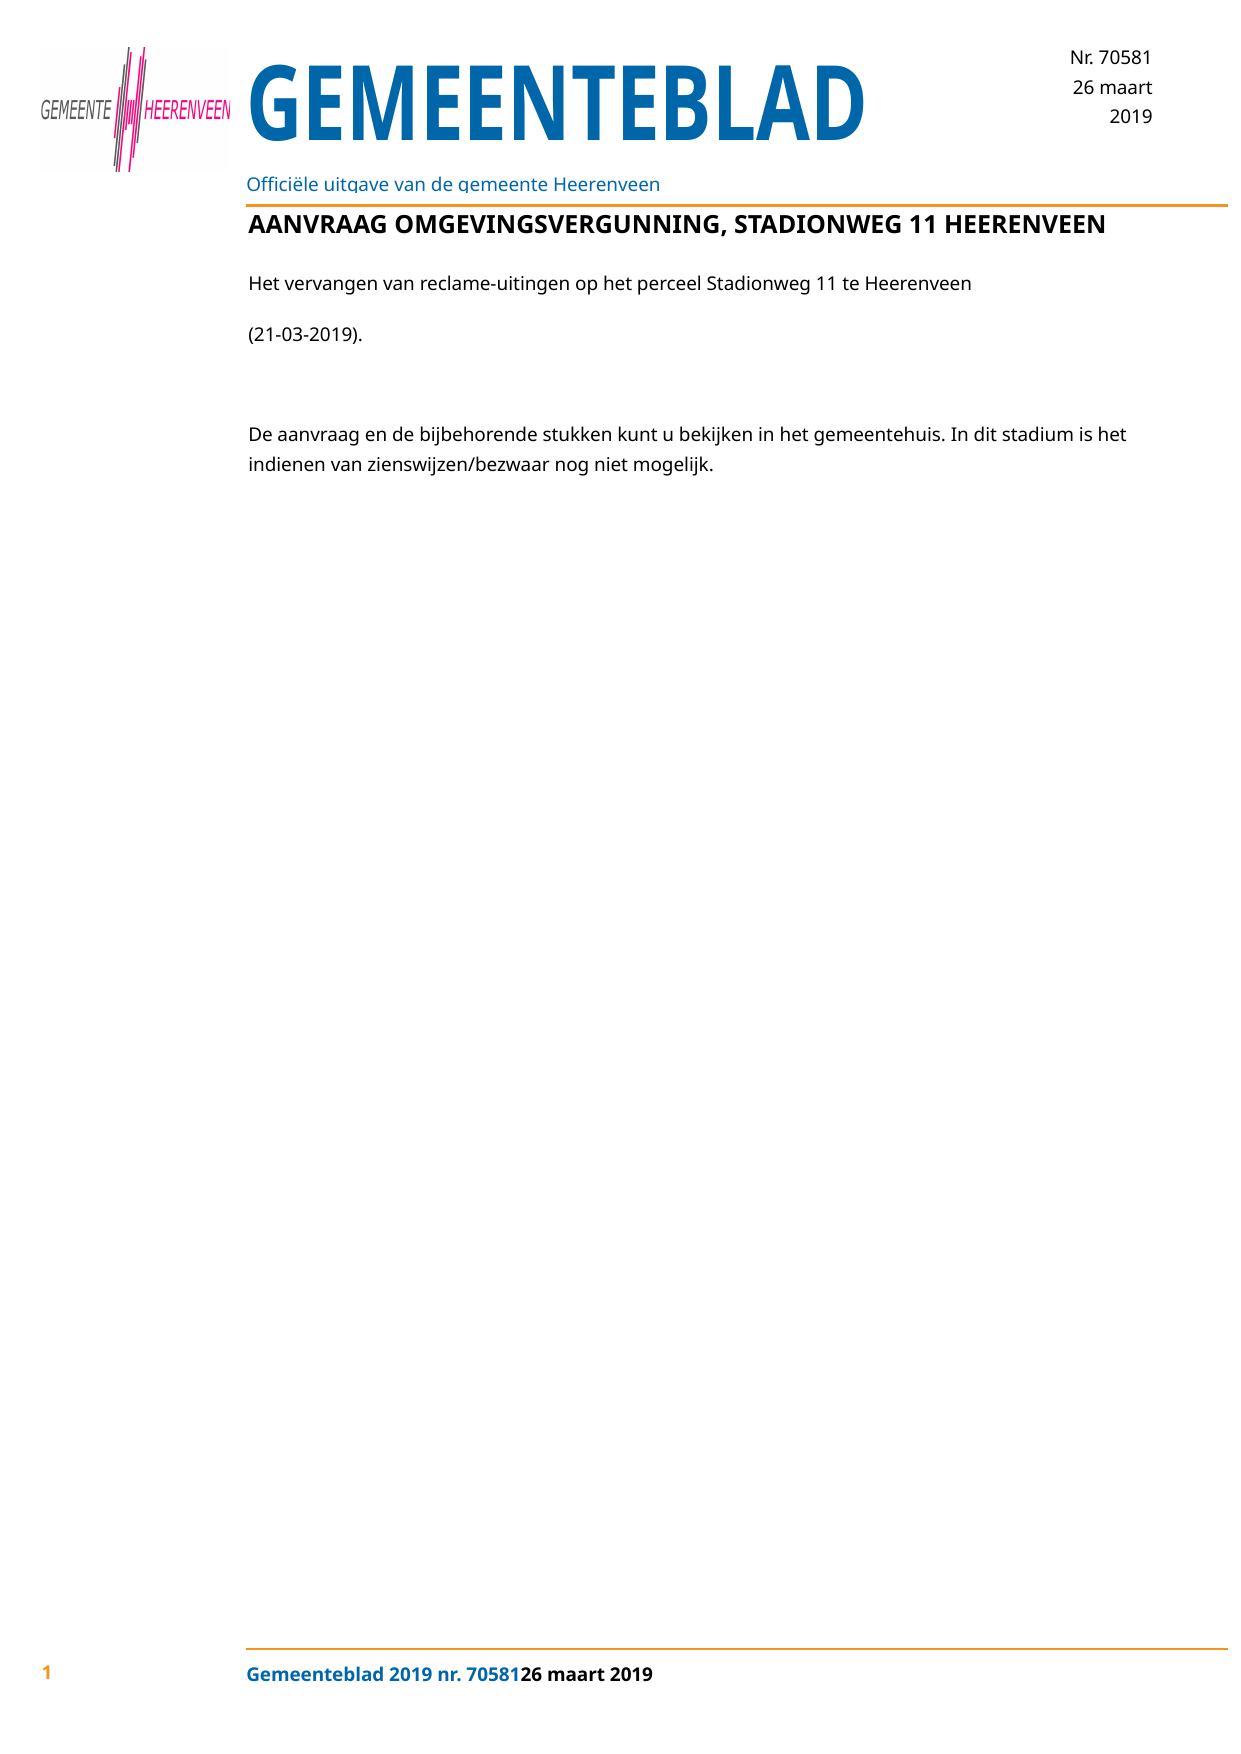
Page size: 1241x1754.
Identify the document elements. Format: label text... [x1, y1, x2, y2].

text (21-03-2019). [248, 321, 1152, 346]
text Het vervangen van reclame-uitingen op het perceel Stadionweg 11 te Heerenveen [248, 270, 1152, 296]
picture [41, 47, 231, 172]
text AANVRAAG OMGEVINGSVERGUNNING, STADIONWEG 11 HEERENVEEN [248, 207, 1152, 241]
text De aanvraag en de bijbehorende stukken kunt u bekijken in het gemeentehuis. In dit stadium is het indienen van zienswijzen/bezwaar nog niet mogelijk. [248, 422, 1152, 477]
